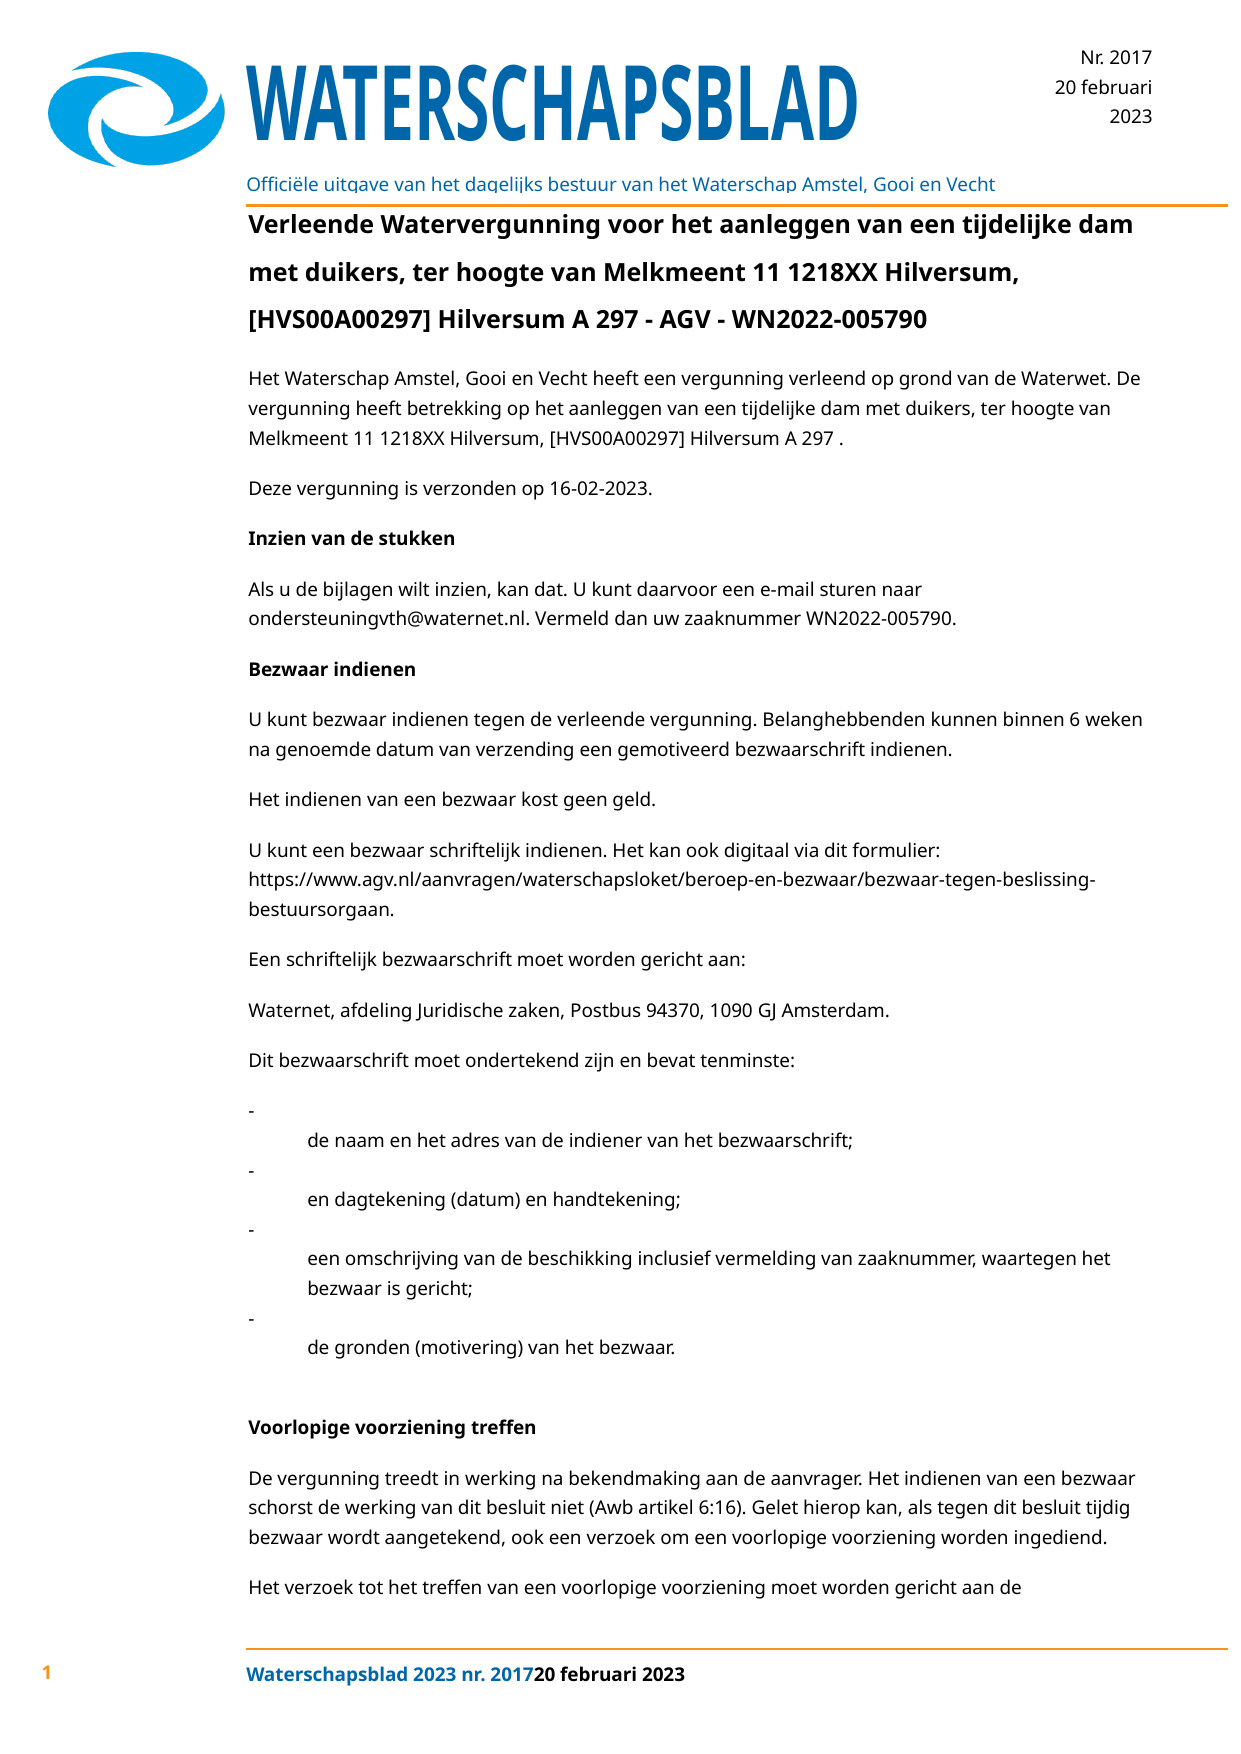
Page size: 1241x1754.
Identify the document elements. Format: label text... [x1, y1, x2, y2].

text Het verzoek tot het treffen van een voorlopige voorziening moet worden gericht aan de [248, 1574, 1152, 1600]
text U kunt een bezwaar schriftelijk indienen. Het kan ook digitaal via dit formulier: https://www.agv.nl/aanvragen/waterschapsloket/beroep-en-bezwaar/bezwaar-tegen-beslissing-bestuursorgaan. [248, 837, 1152, 922]
text Een schriftelijk bezwaarschrift moet worden gericht aan: [248, 946, 1152, 972]
text Het Waterschap Amstel, Gooi en Vecht heeft een vergunning verleend op grond van de Waterwet. De vergunning heeft betrekking op het aanleggen van een tijdelijke dam met duikers, ter hoogte van Melkmeent 11 1218XX Hilversum, [HVS00A00297] Hilversum A 297 . [248, 366, 1152, 450]
picture [41, 47, 231, 172]
text Dit bezwaarschrift moet ondertekend zijn en bevat tenminste: [248, 1047, 1152, 1073]
list de gronden (motivering) van het bezwaar. [248, 1334, 1152, 1360]
text Het indienen van een bezwaar kost geen geld. [248, 786, 1152, 812]
text Als u de bijlagen wilt inzien, kan dat. U kunt daarvoor een e-mail sturen naar ondersteuningvth@waternet.nl. Vermeld dan uw zaaknummer WN2022-005790. [248, 576, 1152, 631]
text U kunt bezwaar indienen tegen de verleende vergunning. Belanghebbenden kunnen binnen 6 weken na genoemde datum van verzending een gemotiveerd bezwaarschrift indienen. [248, 706, 1152, 762]
list de naam en het adres van de indiener van het bezwaarschrift; [248, 1127, 1152, 1153]
text Deze vergunning is verzonden op 16-02-2023. [248, 475, 1152, 501]
list en dagtekening (datum) en handtekening; [248, 1186, 1152, 1212]
text Inzien van de stukken [248, 526, 1152, 551]
text Waternet, afdeling Juridische zaken, Postbus 94370, 1090 GJ Amsterdam. [248, 997, 1152, 1022]
text Bezwaar indienen [248, 656, 1152, 682]
list een omschrijving van de beschikking inclusief vermelding van zaaknummer, waartegen het bezwaar is gericht; [248, 1246, 1152, 1301]
text De vergunning treedt in werking na bekendmaking aan de aanvrager. Het indienen van een bezwaar schorst de werking van dit besluit niet (Awb artikel 6:16). Gelet hierop kan, als tegen dit besluit tijdig bezwaar wordt aangetekend, ook een verzoek om een voorlopige voorziening worden ingediend. [248, 1465, 1152, 1549]
text Voorlopige voorziening treffen [248, 1414, 1152, 1440]
text Verleende Watervergunning voor het aanleggen van een tijdelijke dam met duikers, ter hoogte van Melkmeent 11 1218XX Hilversum, [HVS00A00297] Hilversum A 297 - AGV - WN2022-005790 [248, 207, 1152, 336]
